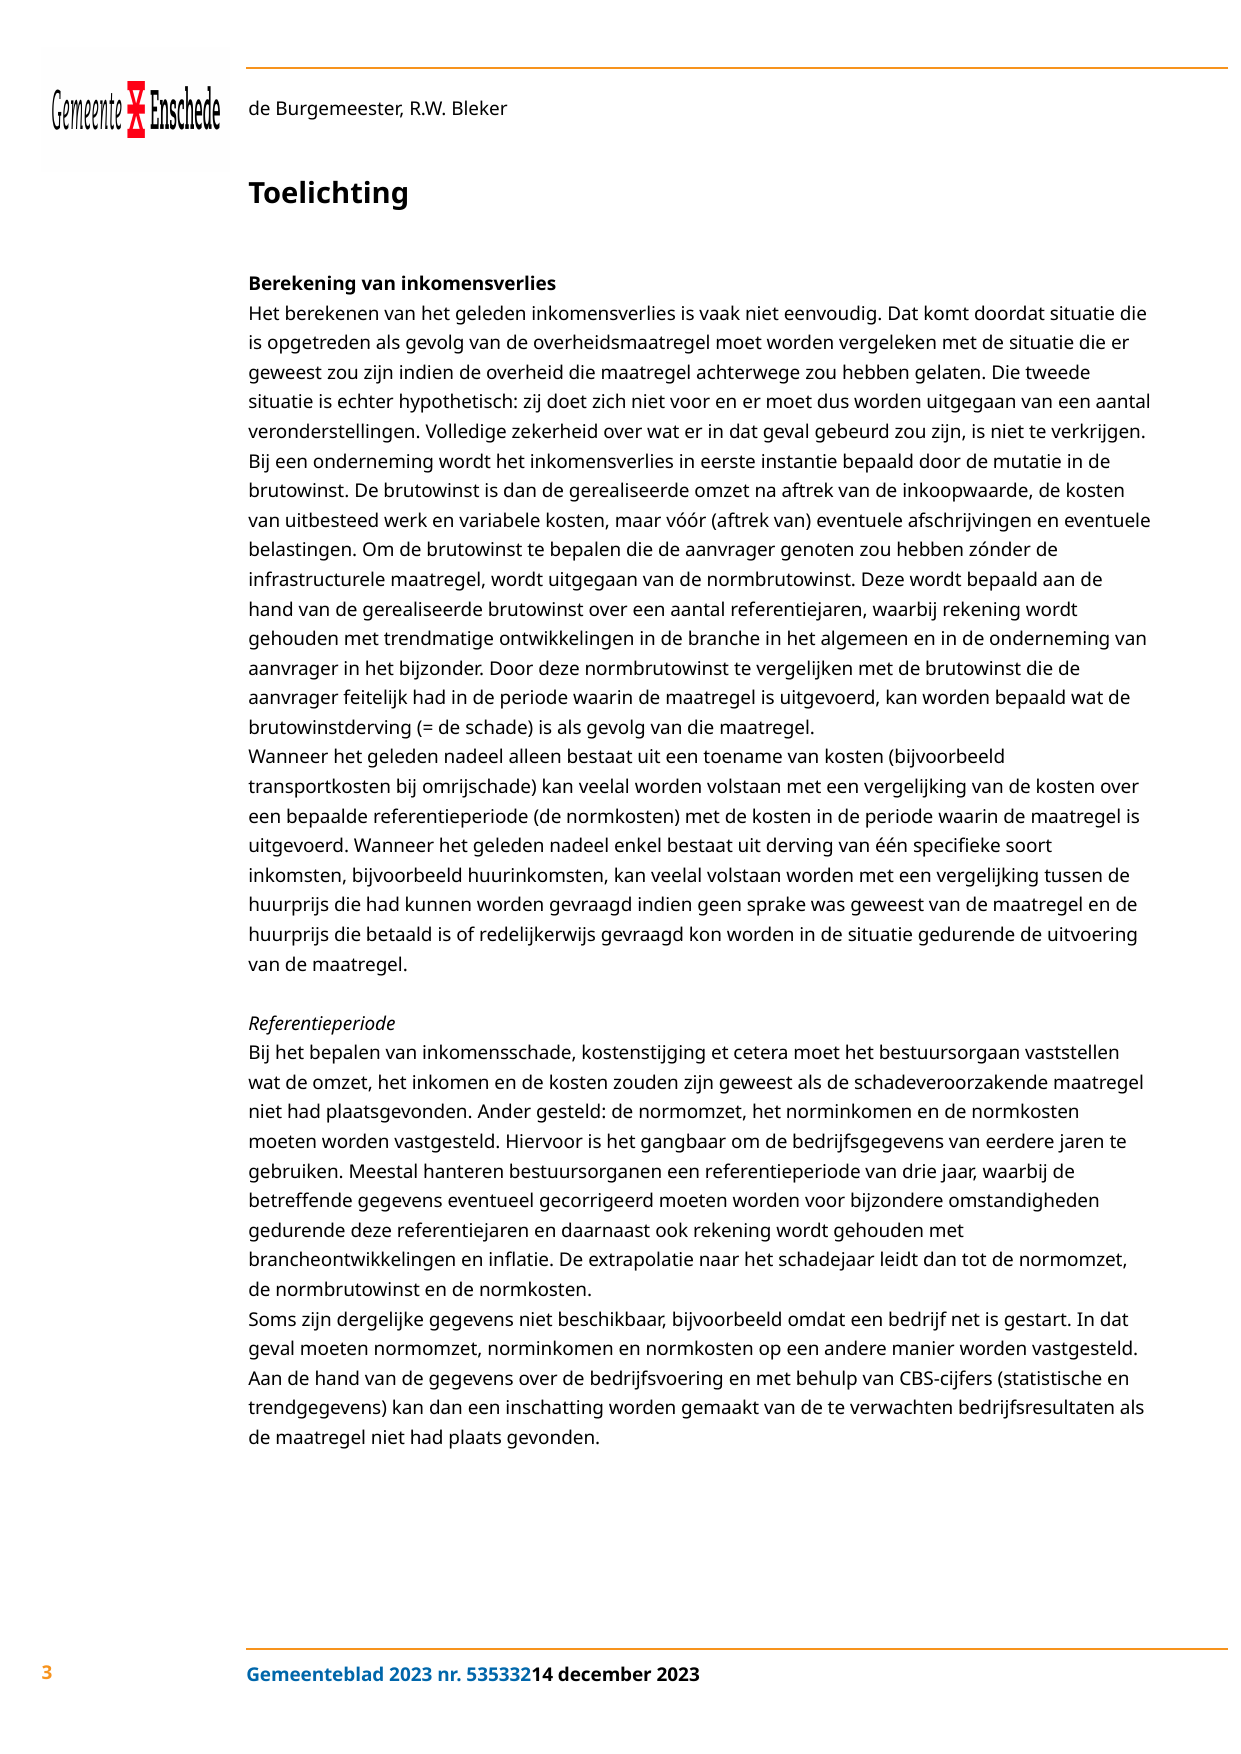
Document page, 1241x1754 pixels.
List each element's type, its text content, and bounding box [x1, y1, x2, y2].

picture [41, 47, 231, 172]
text de Burgemeester, R.W. Bleker [248, 95, 1152, 121]
text Toelichting [248, 172, 1152, 212]
text Het berekenen van het geleden inkomensverlies is vaak niet eenvoudig. Dat komt doordat situatie die is opgetreden als gevolg van de overheidsmaatregel moet worden vergeleken met de situatie die er geweest zou zijn indien de overheid die maatregel achterwege zou hebben gelaten. Die tweede situatie is echter hypothetisch: zij doet zich niet voor en er moet dus worden uitgegaan van een aantal veronderstellingen. Volledige zekerheid over wat er in dat geval gebeurd zou zijn, is niet te verkrijgen. [248, 300, 1152, 444]
text Bij een onderneming wordt het inkomensverlies in eerste instantie bepaald door de mutatie in de brutowinst. De brutowinst is dan de gerealiseerde omzet na aftrek van de inkoopwaarde, de kosten van uitbesteed werk en variabele kosten, maar vóór (aftrek van) eventuele afschrijvingen en eventuele belastingen. Om de brutowinst te bepalen die de aanvrager genoten zou hebben zónder de infrastructurele maatregel, wordt uitgegaan van de normbrutowinst. Deze wordt bepaald aan de hand van de gerealiseerde brutowinst over een aantal referentiejaren, waarbij rekening wordt gehouden met trendmatige ontwikkelingen in de branche in het algemeen en in de onderneming van aanvrager in het bijzonder. Door deze normbrutowinst te vergelijken met de brutowinst die de aanvrager feitelijk had in de periode waarin de maatregel is uitgevoerd, kan worden bepaald wat de brutowinstderving (= de schade) is als gevolg van die maatregel. [248, 448, 1152, 740]
text Bij het bepalen van inkomensschade, kostenstijging et cetera moet het bestuursorgaan vaststellen wat de omzet, het inkomen en de kosten zouden zijn geweest als de schadeveroorzakende maatregel niet had plaatsgevonden. Ander gesteld: de normomzet, het norminkomen en de normkosten moeten worden vastgesteld. Hiervoor is het gangbaar om de bedrijfsgegevens van eerdere jaren te gebruiken. Meestal hanteren bestuursorganen een referentieperiode van drie jaar, waarbij de betreffende gegevens eventueel gecorrigeerd moeten worden voor bijzondere omstandigheden gedurende deze referentiejaren en daarnaast ook rekening wordt gehouden met brancheontwikkelingen en inflatie. De extrapolatie naar het schadejaar leidt dan tot de normomzet, de normbrutowinst en de normkosten. [248, 1039, 1152, 1302]
text Referentieperiode [248, 1010, 1152, 1036]
text Berekening van inkomensverlies [248, 270, 1152, 296]
text Wanneer het geleden nadeel alleen bestaat uit een toename van kosten (bijvoorbeeld transportkosten bij omrijschade) kan veelal worden volstaan met een vergelijking van de kosten over een bepaalde referentieperiode (de normkosten) met de kosten in de periode waarin de maatregel is uitgevoerd. Wanneer het geleden nadeel enkel bestaat uit derving van één specifieke soort inkomsten, bijvoorbeeld huurinkomsten, kan veelal volstaan worden met een vergelijking tussen de huurprijs die had kunnen worden gevraagd indien geen sprake was geweest van de maatregel en de huurprijs die betaald is of redelijkerwijs gevraagd kon worden in de situatie gedurende de uitvoering van de maatregel. [248, 744, 1152, 977]
text Soms zijn dergelijke gegevens niet beschikbaar, bijvoorbeeld omdat een bedrijf net is gestart. In dat geval moeten normomzet, norminkomen en normkosten op een andere manier worden vastgesteld. Aan de hand van de gegevens over de bedrijfsvoering en met behulp van CBS-cijfers (statistische en trendgegevens) kan dan een inschatting worden gemaakt van de te verwachten bedrijfsresultaten als de maatregel niet had plaats gevonden. [248, 1306, 1152, 1450]
